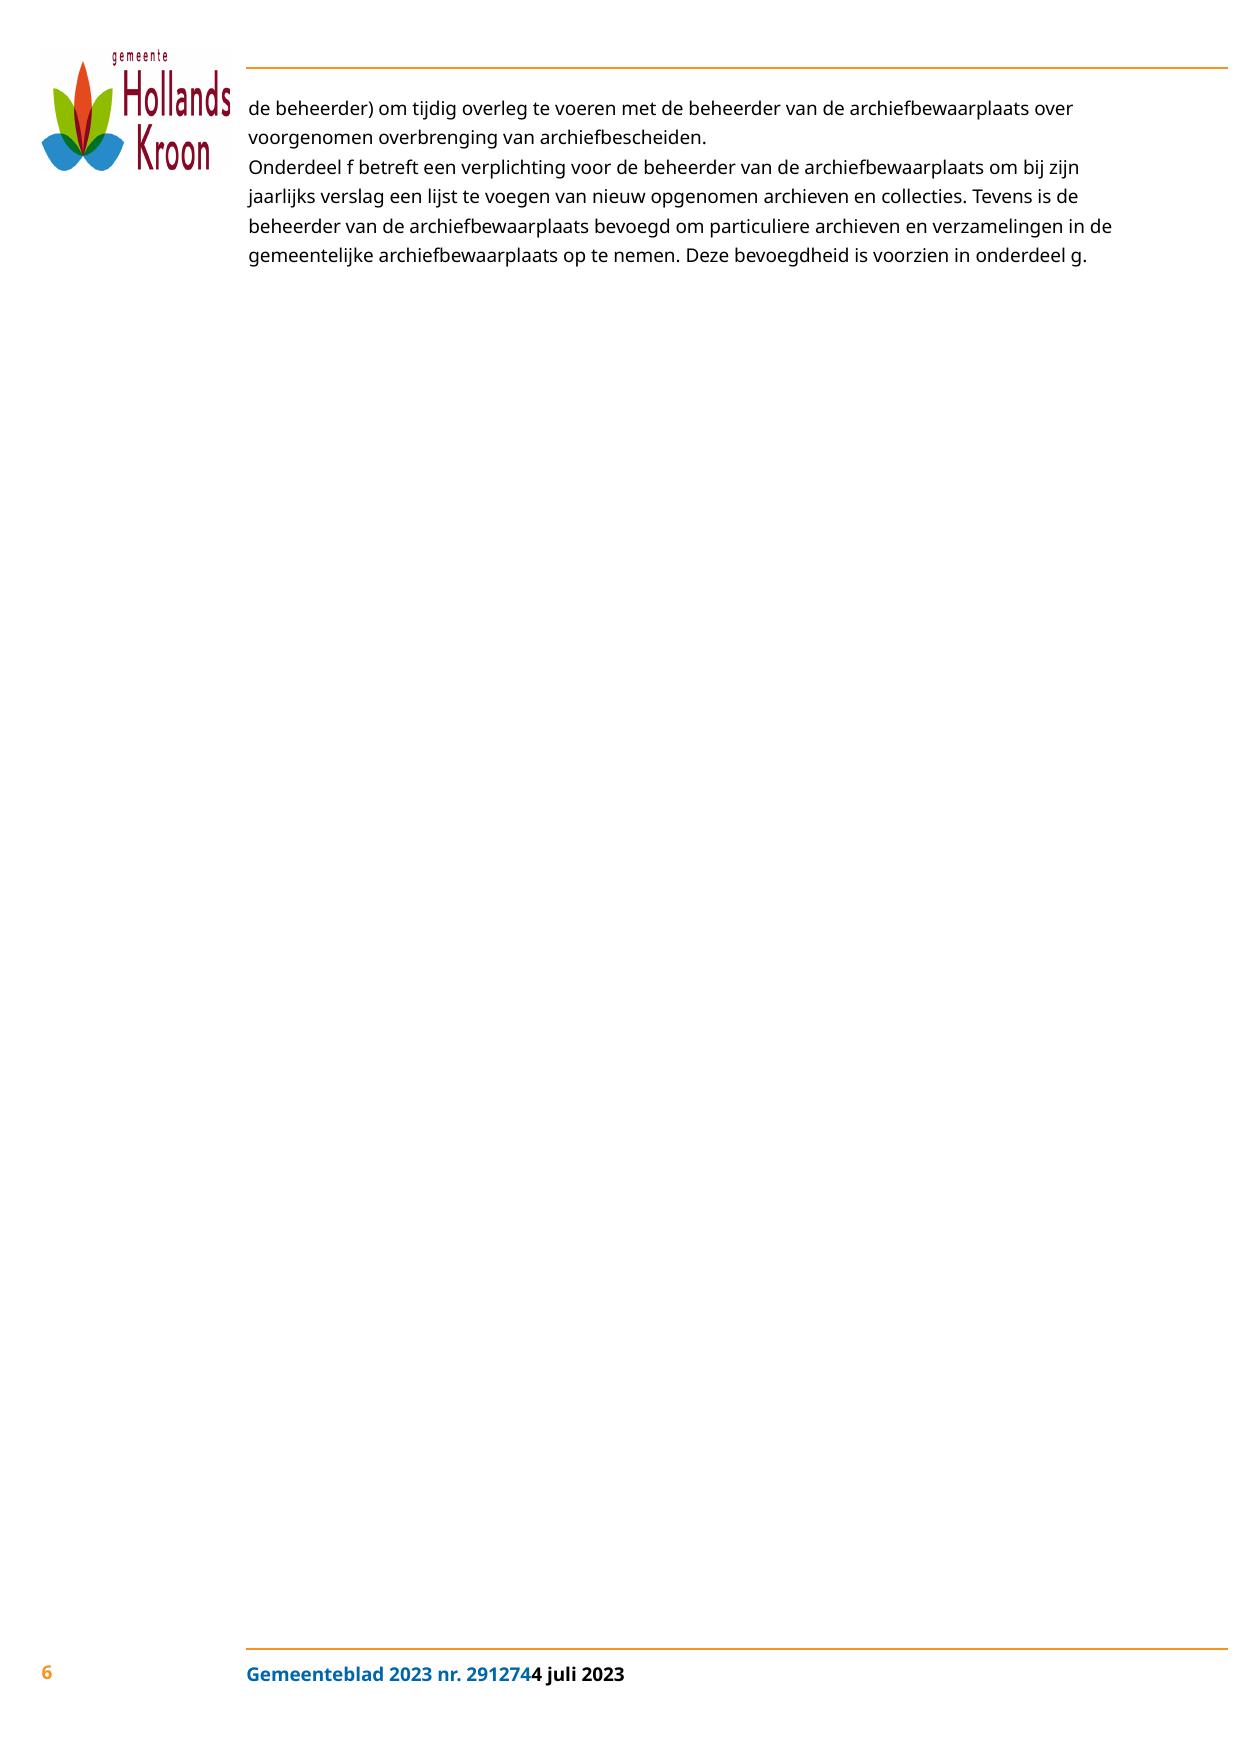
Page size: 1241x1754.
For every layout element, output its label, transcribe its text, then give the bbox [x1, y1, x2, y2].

picture [41, 47, 231, 172]
text de beheerder) om tijdig overleg te voeren met de beheerder van de archiefbewaarplaats over voorgenomen overbrenging van archiefbescheiden. [248, 95, 1152, 150]
text Onderdeel f betreft een verplichting voor de beheerder van de archiefbewaarplaats om bij zijn jaarlijks verslag een lijst te voegen van nieuw opgenomen archieven en collecties. Tevens is de beheerder van de archiefbewaarplaats bevoegd om particuliere archieven en verzamelingen in de gemeentelijke archiefbewaarplaats op te nemen. Deze bevoegdheid is voorzien in onderdeel g. [248, 154, 1152, 268]
